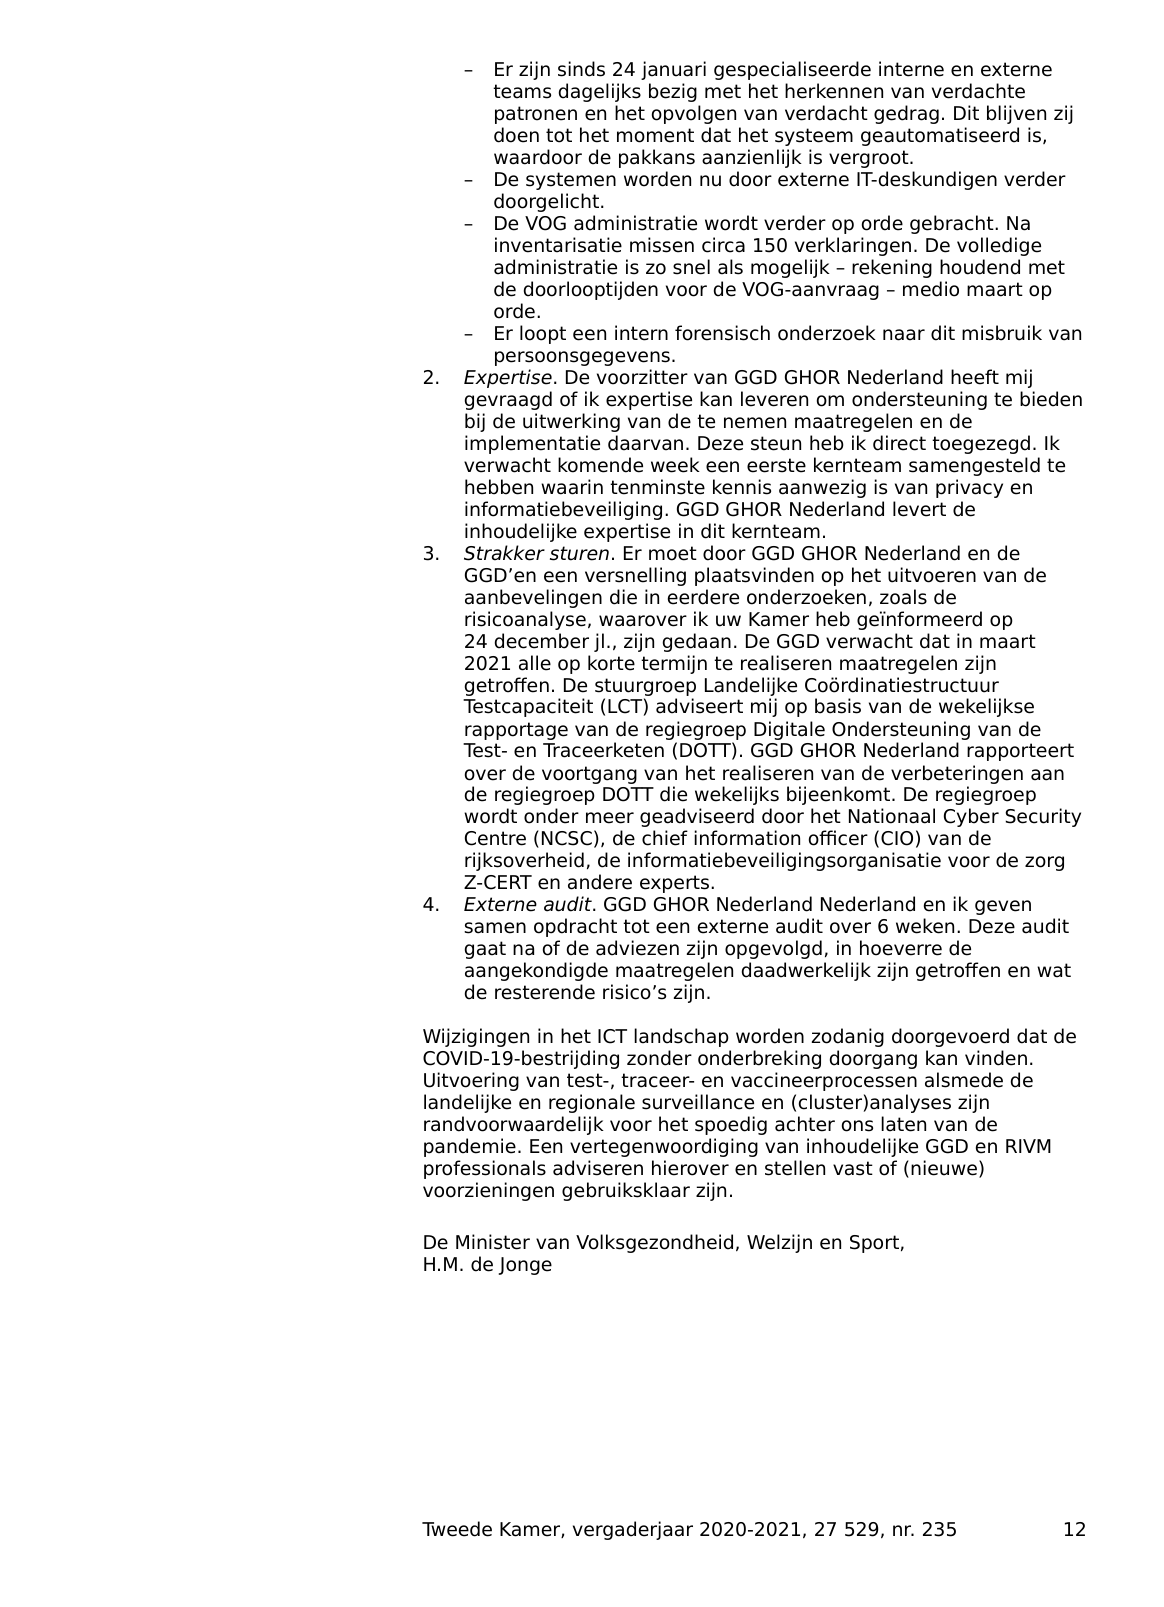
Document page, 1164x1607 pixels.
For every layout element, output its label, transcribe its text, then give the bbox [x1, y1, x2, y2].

text – De systemen worden nu door externe IT-deskundigen verder doorgelicht. [464, 169, 1087, 213]
text 4. Externe audit. GGD GHOR Nederland Nederland en ik geven samen opdracht tot een externe audit over 6 weken. Deze audit gaat na of de adviezen zijn opgevolgd, in hoeverre de aangekondigde maatregelen daadwerkelijk zijn getroffen en wat de resterende risico’s zijn. [422, 894, 1087, 1004]
text – Er zijn sinds 24 januari gespecialiseerde interne en externe teams dagelijks bezig met het herkennen van verdachte patronen en het opvolgen van verdacht gedrag. Dit blijven zij doen tot het moment dat het systeem geautomatiseerd is, waardoor de pakkans aanzienlijk is vergroot. [464, 59, 1087, 169]
text – De VOG administratie wordt verder op orde gebracht. Na inventarisatie missen circa 150 verklaringen. De volledige administratie is zo snel als mogelijk – rekening houdend met de doorlooptijden voor de VOG-aanvraag – medio maart op orde. [464, 213, 1087, 323]
text Wijzigingen in het ICT landschap worden zodanig doorgevoerd dat de COVID-19-bestrijding zonder onderbreking doorgang kan vinden. Uitvoering van test-, traceer- en vaccineerprocessen alsmede de landelijke en regionale surveillance en (cluster)analyses zijn randvoorwaardelijk voor het spoedig achter ons laten van de pandemie. Een vertegenwoordiging van inhoudelijke GGD en RIVM professionals adviseren hierover en stellen vast of (nieuwe) voorzieningen gebruiksklaar zijn. [422, 1026, 1087, 1202]
text – Er loopt een intern forensisch onderzoek naar dit misbruik van persoonsgegevens. [464, 323, 1087, 367]
text 2. Expertise. De voorzitter van GGD GHOR Nederland heeft mij gevraagd of ik expertise kan leveren om ondersteuning te bieden bij de uitwerking van de te nemen maatregelen en de implementatie daarvan. Deze steun heb ik direct toegezegd. Ik verwacht komende week een eerste kernteam samengesteld te hebben waarin tenminste kennis aanwezig is van privacy en informatiebeveiliging. GGD GHOR Nederland levert de inhoudelijke expertise in dit kernteam. [422, 367, 1087, 543]
text 3. Strakker sturen. Er moet door GGD GHOR Nederland en de GGD’en een versnelling plaatsvinden op het uitvoeren van de aanbevelingen die in eerdere onderzoeken, zoals de risicoanalyse, waarover ik uw Kamer heb geïnformeerd op 24 december jl., zijn gedaan. De GGD verwacht dat in maart 2021 alle op korte termijn te realiseren maatregelen zijn getroffen. De stuurgroep Landelijke Coördinatiestructuur Testcapaciteit (LCT) adviseert mij op basis van de wekelijkse rapportage van de regiegroep Digitale Ondersteuning van de Test- en Traceerketen (DOTT). GGD GHOR Nederland rapporteert over de voortgang van het realiseren van de verbeteringen aan de regiegroep DOTT die wekelijks bijeenkomt. De regiegroep wordt onder meer geadviseerd door het Nationaal Cyber Security Centre (NCSC), de chief information officer (CIO) van de rijksoverheid, de informatiebeveiligingsorganisatie voor de zorg Z-CERT en andere experts. [422, 543, 1087, 894]
text De Minister van Volksgezondheid, Welzijn en Sport, H.M. de Jonge [422, 1232, 1087, 1276]
